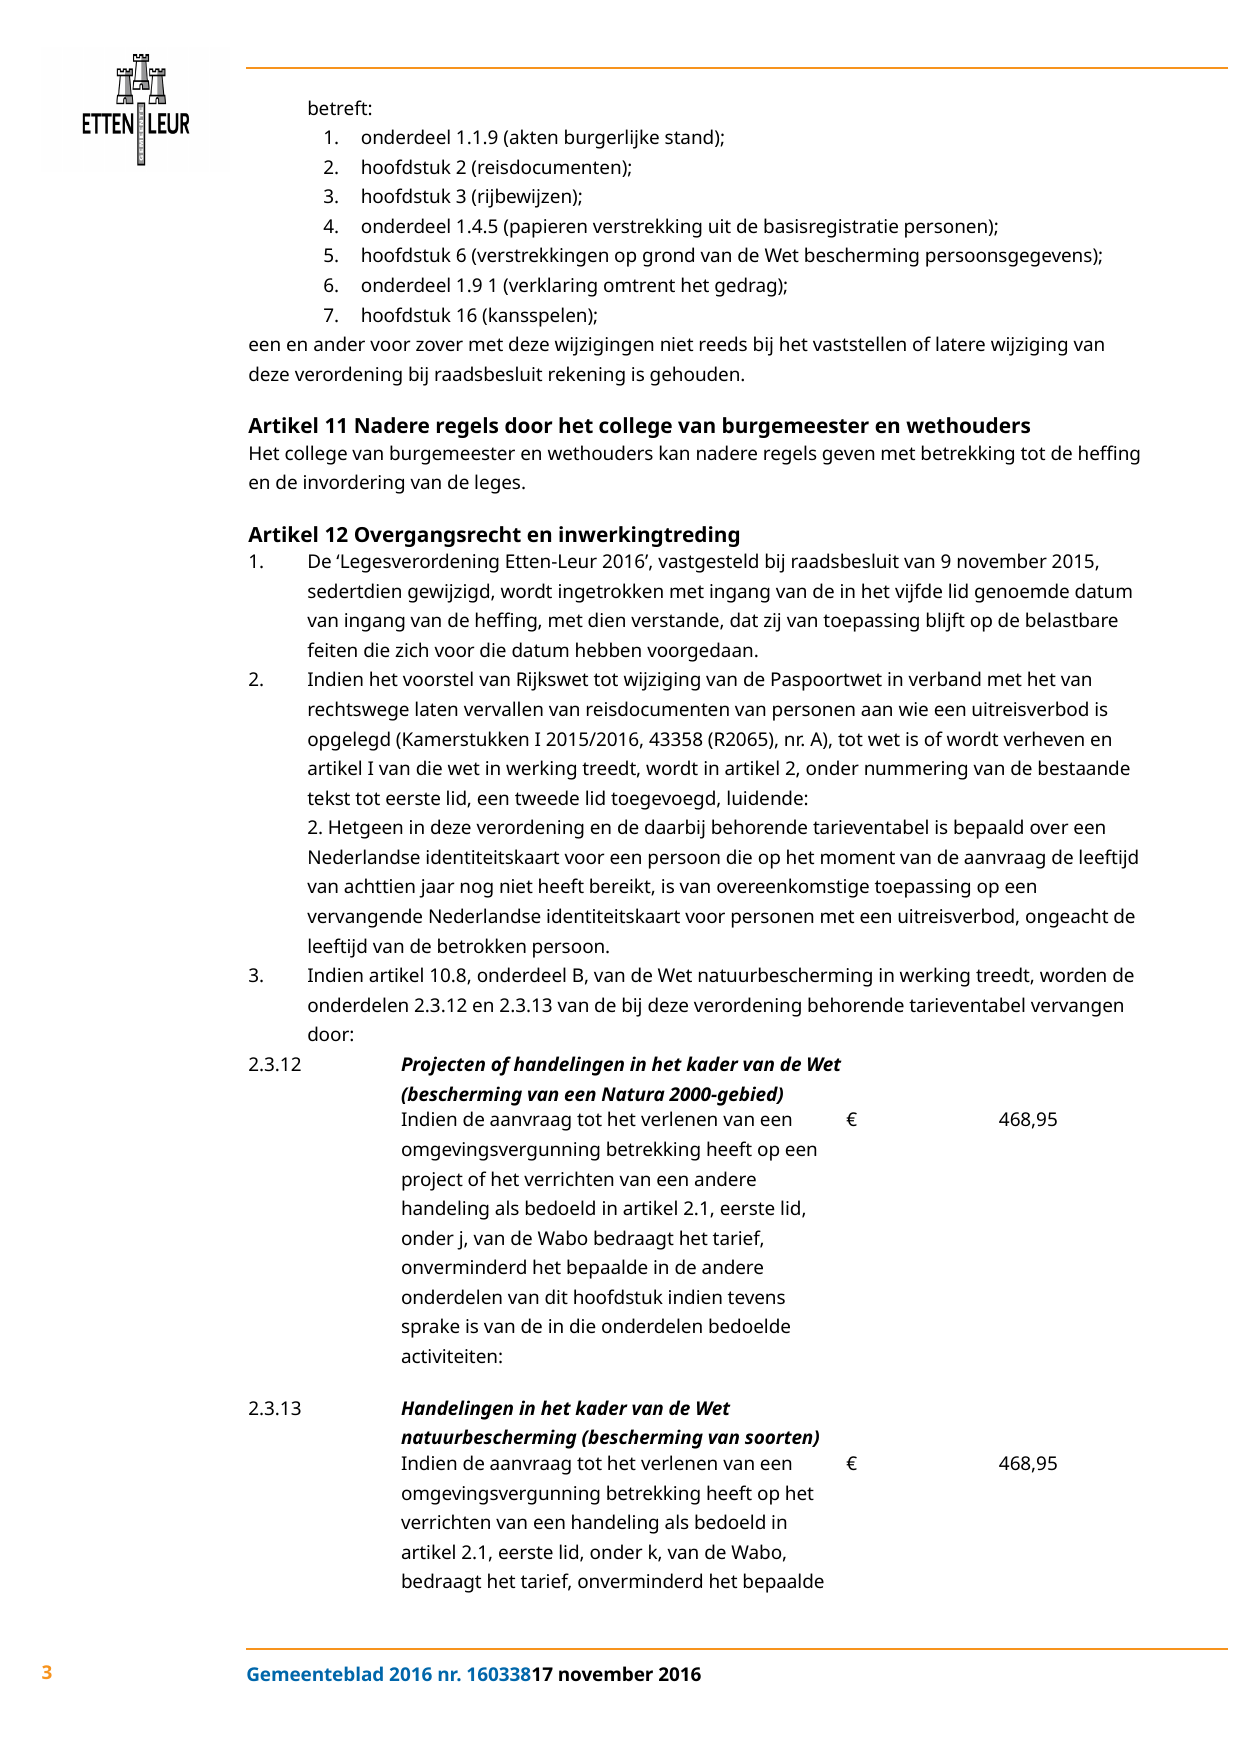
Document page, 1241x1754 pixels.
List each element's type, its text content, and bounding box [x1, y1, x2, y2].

list Indien het voorstel van Rijkswet tot wijziging van de Paspoortwet in verband met het van rechtswege laten vervallen van reisdocumenten van personen aan wie een uitreisverbod is opgelegd (Kamerstukken I 2015/2016, 43358 (R2065), nr. A), tot wet is of wordt verheven en artikel I van die wet in werking treedt, wordt in artikel 2, onder nummering van de bestaande tekst tot eerste lid, een tweede lid toegevoegd, luidende: [248, 667, 1152, 811]
text Artikel 11 Nadere regels door het college van burgemeester en wethouders [248, 411, 1152, 440]
list onderdeel 1.9 1 (verklaring omtrent het gedrag); [323, 272, 1152, 298]
list hoofdstuk 6 (verstrekkingen op grond van de Wet bescherming persoonsgegevens); [323, 243, 1152, 268]
table_cell [846, 1369, 999, 1395]
table_header [999, 1051, 1152, 1107]
table_cell [248, 1369, 401, 1395]
table_cell 468,95 [999, 1450, 1152, 1594]
list De ‘Legesverordening Etten-Leur 2016’, vastgesteld bij raadsbesluit van 9 november 2015, sedertdien gewijzigd, wordt ingetrokken met ingang van de in het vijfde lid genoemde datum van ingang van de heffing, met dien verstande, dat zij van toepassing blijft op de belastbare feiten die zich voor die datum hebben voorgedaan. [248, 548, 1152, 663]
table_cell € [846, 1450, 999, 1594]
text Het college van burgemeester en wethouders kan nadere regels geven met betrekking tot de heffing en de invordering van de leges. [248, 440, 1152, 495]
list 2. Hetgeen in deze verordening en de daarbij behorende tarieventabel is bepaald over een Nederlandse identiteitskaart voor een persoon die op het moment van de aanvraag de leeftijd van achttien jaar nog niet heeft bereikt, is van overeenkomstige toepassing op een vervangende Nederlandse identiteitskaart voor personen met een uitreisverbod, ongeacht de leeftijd van de betrokken persoon. [248, 814, 1152, 959]
table_cell 2.3.13 [248, 1395, 401, 1450]
table_cell € [846, 1107, 999, 1369]
table_cell [248, 1450, 401, 1594]
table_cell [248, 1107, 401, 1369]
text een en ander voor zover met deze wijzigingen niet reeds bij het vaststellen of latere wijziging van deze verordening bij raadsbesluit rekening is gehouden. [248, 331, 1152, 387]
picture [41, 47, 231, 172]
table_cell [999, 1395, 1152, 1450]
text Artikel 12 Overgangsrecht en inwerkingtreding [248, 520, 1152, 548]
table_header [846, 1051, 999, 1107]
table_cell Handelingen in het kader van de Wet natuurbescherming (bescherming van soorten) [401, 1395, 846, 1450]
table_cell [999, 1369, 1152, 1395]
table_cell 468,95 [999, 1107, 1152, 1369]
list hoofdstuk 3 (rijbewijzen); [323, 183, 1152, 209]
list hoofdstuk 16 (kansspelen); [323, 302, 1152, 328]
table_header Projecten of handelingen in het kader van de Wet (bescherming van een Natura 2000-gebied) [401, 1051, 846, 1107]
list betreft: [248, 95, 1152, 121]
table_header 2.3.12 [248, 1051, 401, 1107]
table_cell Indien de aanvraag tot het verlenen van een omgevingsvergunning betrekking heeft op het verrichten van een handeling als bedoeld in artikel 2.1, eerste lid, onder k, van de Wabo, bedraagt het tarief, onverminderd het bepaalde [401, 1450, 846, 1594]
table_cell [401, 1369, 846, 1395]
list Indien artikel 10.8, onderdeel B, van de Wet natuurbescherming in werking treedt, worden de onderdelen 2.3.12 en 2.3.13 van de bij deze verordening behorende tarieventabel vervangen door: [248, 962, 1152, 1047]
list onderdeel 1.4.5 (papieren verstrekking uit de basisregistratie personen); [323, 213, 1152, 239]
list onderdeel 1.1.9 (akten burgerlijke stand); [323, 124, 1152, 150]
table_cell [846, 1395, 999, 1450]
table_cell Indien de aanvraag tot het verlenen van een omgevingsvergunning betrekking heeft op een project of het verrichten van een andere handeling als bedoeld in artikel 2.1, eerste lid, onder j, van de Wabo bedraagt het tarief, onverminderd het bepaalde in de andere onderdelen van dit hoofdstuk indien tevens sprake is van de in die onderdelen bedoelde activiteiten: [401, 1107, 846, 1369]
list hoofdstuk 2 (reisdocumenten); [323, 154, 1152, 180]
